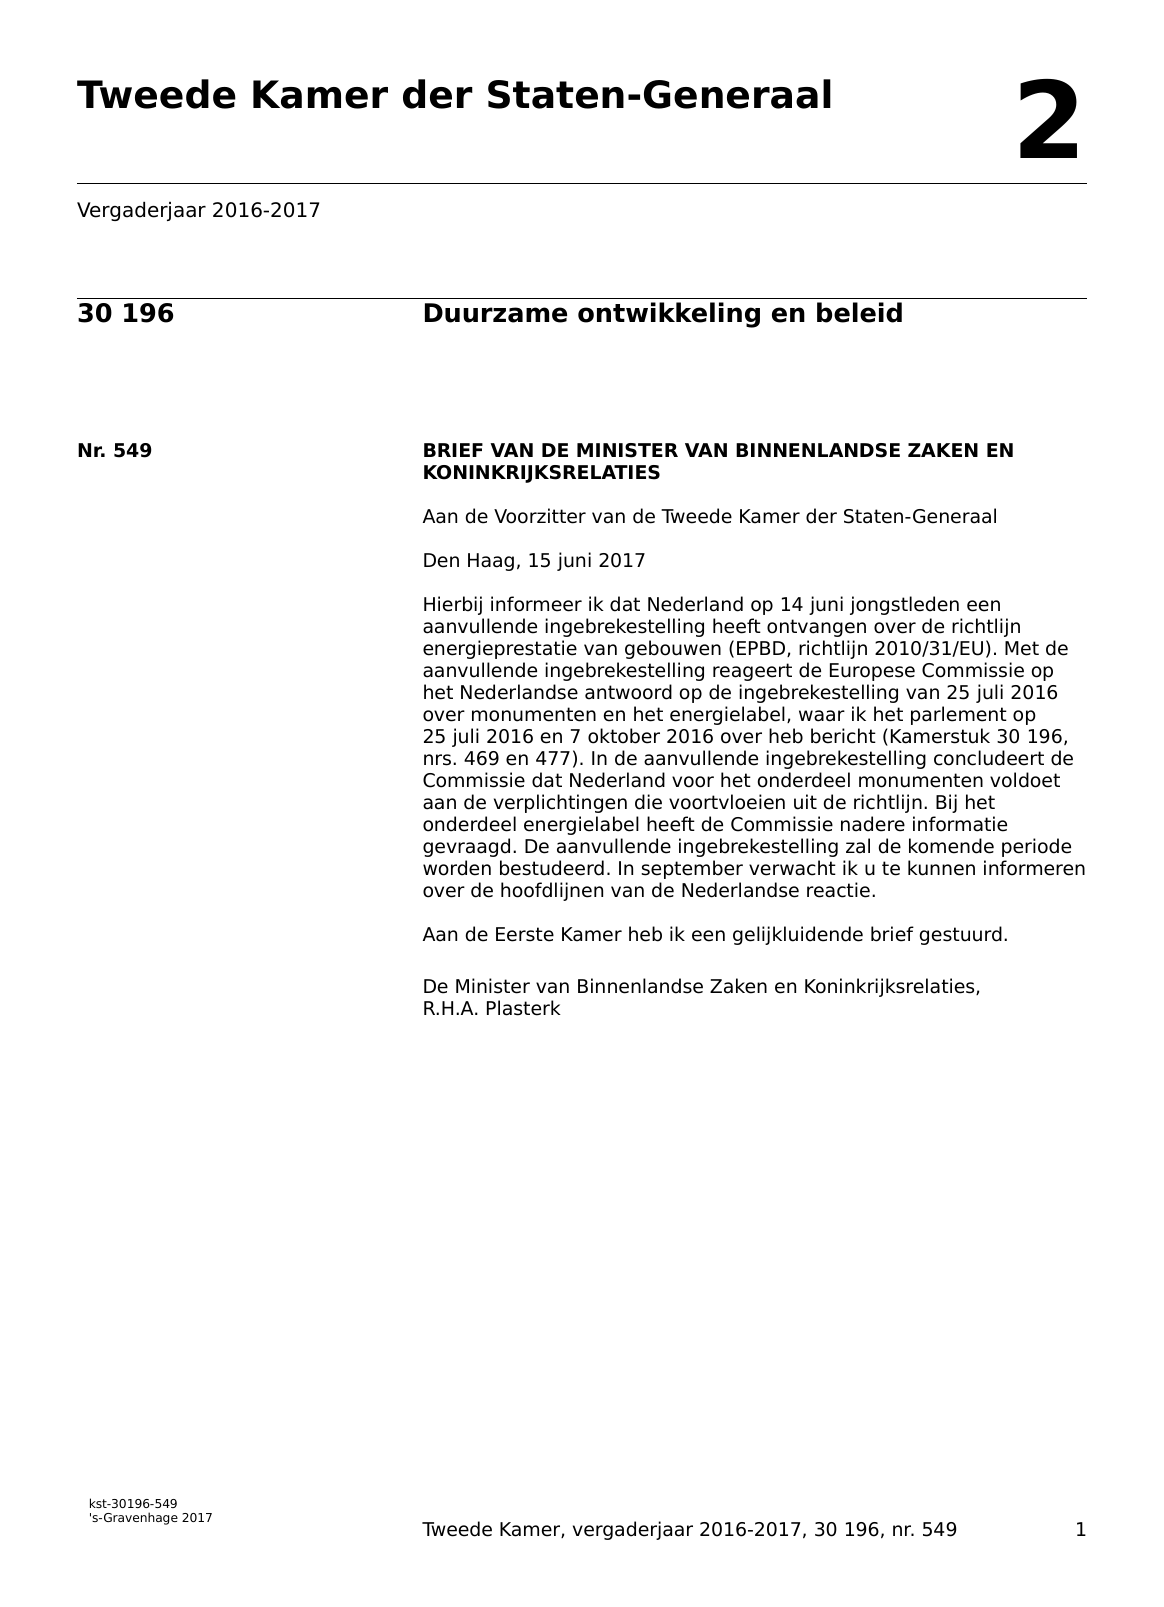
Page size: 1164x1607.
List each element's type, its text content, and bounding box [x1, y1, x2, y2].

subtitle 30 196 Duurzame ontwikkeling en beleid [77, 299, 1087, 329]
text De Minister van Binnenlandse Zaken en Koninkrijksrelaties, R.H.A. Plasterk [422, 976, 1087, 1020]
text Den Haag, 15 juni 2017 [422, 550, 1087, 572]
text Aan de Voorzitter van de Tweede Kamer der Staten-Generaal [422, 506, 1087, 528]
table_header Tweede Kamer der Staten-Generaal [77, 59, 886, 183]
subtitle Nr. 549 BRIEF VAN DE MINISTER VAN BINNENLANDSE ZAKEN EN KONINKRIJKSRELATIES [77, 440, 1087, 484]
table_cell Vergaderjaar 2016-2017 [77, 184, 1087, 298]
table_header 2 [886, 59, 1087, 183]
text 's-Gravenhage 2017 [88, 1511, 323, 1525]
text Hierbij informeer ik dat Nederland op 14 juni jongstleden een aanvullende ingebrekestelling heeft ontvangen over de richtlijn energieprestatie van gebouwen (EPBD, richtlijn 2010/31/EU). Met de aanvullende ingebrekestelling reageert de Europese Commissie op het Nederlandse antwoord op de ingebrekestelling van 25 juli 2016 over monumenten en het energielabel, waar ik het parlement op 25 juli 2016 en 7 oktober 2016 over heb bericht (Kamerstuk 30 196, nrs. 469 en 477). In de aanvullende ingebrekestelling concludeert de Commissie dat Nederland voor het onderdeel monumenten voldoet aan de verplichtingen die voortvloeien uit de richtlijn. Bij het onderdeel energielabel heeft de Commissie nadere informatie gevraagd. De aanvullende ingebrekestelling zal de komende periode worden bestudeerd. In september verwacht ik u te kunnen informeren over de hoofdlijnen van de Nederlandse reactie. [422, 594, 1087, 902]
text Aan de Eerste Kamer heb ik een gelijkluidende brief gestuurd. [422, 924, 1087, 946]
text kst-30196-549 [88, 1497, 323, 1511]
